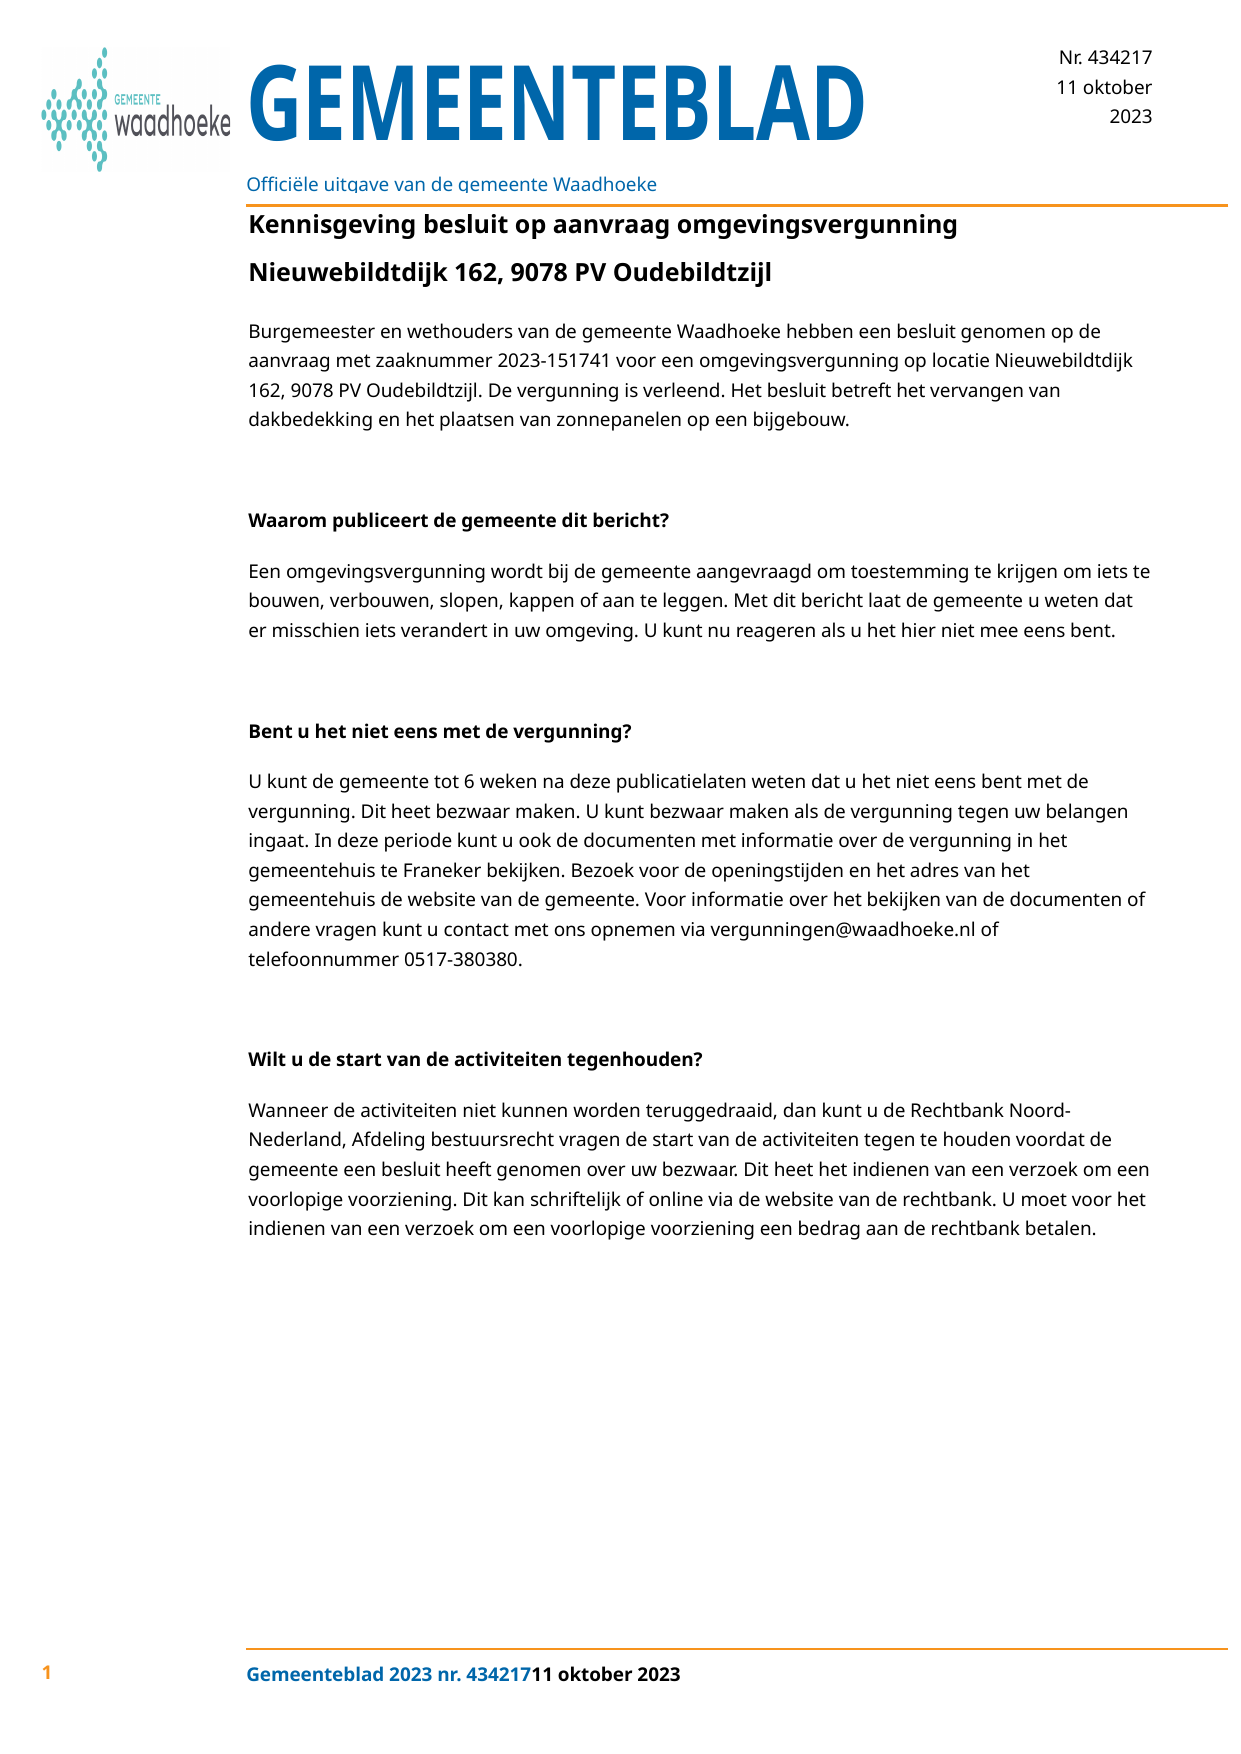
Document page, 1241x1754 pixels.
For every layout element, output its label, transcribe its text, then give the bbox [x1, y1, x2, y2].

text Burgemeester en wethouders van de gemeente Waadhoeke hebben een besluit genomen op de aanvraag met zaaknummer 2023-151741 voor een omgevingsvergunning op locatie Nieuwebildtdijk 162, 9078 PV Oudebildtzijl. De vergunning is verleend. Het besluit betreft het vervangen van dakbedekking en het plaatsen van zonnepanelen op een bijgebouw. [248, 318, 1152, 432]
text Een omgevingsvergunning wordt bij de gemeente aangevraagd om toestemming te krijgen om iets te bouwen, verbouwen, slopen, kappen of aan te leggen. Met dit bericht laat de gemeente u weten dat er misschien iets verandert in uw omgeving. U kunt nu reageren als u het hier niet mee eens bent. [248, 558, 1152, 643]
text Bent u het niet eens met de vergunning? [248, 718, 1152, 744]
text Waarom publiceert de gemeente dit bericht? [248, 507, 1152, 533]
text Wanneer de activiteiten niet kunnen worden teruggedraaid, dan kunt u de Rechtbank Noord-Nederland, Afdeling bestuursrecht vragen de start van de activiteiten tegen te houden voordat de gemeente een besluit heeft genomen over uw bezwaar. Dit heet het indienen van een verzoek om een voorlopige voorziening. Dit kan schriftelijk of online via de website van de rechtbank. U moet voor het indienen van een verzoek om een voorlopige voorziening een bedrag aan de rechtbank betalen. [248, 1097, 1152, 1241]
picture [41, 47, 231, 172]
text Wilt u de start van de activiteiten tegenhouden? [248, 1047, 1152, 1072]
text U kunt de gemeente tot 6 weken na deze publicatielaten weten dat u het niet eens bent met de vergunning. Dit heet bezwaar maken. U kunt bezwaar maken als de vergunning tegen uw belangen ingaat. In deze periode kunt u ook de documenten met informatie over de vergunning in het gemeentehuis te Franeker bekijken. Bezoek voor de openingstijden en het adres van het gemeentehuis de website van de gemeente. Voor informatie over het bekijken van de documenten of andere vragen kunt u contact met ons opnemen via vergunningen@waadhoeke.nl of telefoonnummer 0517-380380. [248, 768, 1152, 972]
text Kennisgeving besluit op aanvraag omgevingsvergunning Nieuwebildtdijk 162, 9078 PV Oudebildtzijl [248, 207, 1152, 288]
